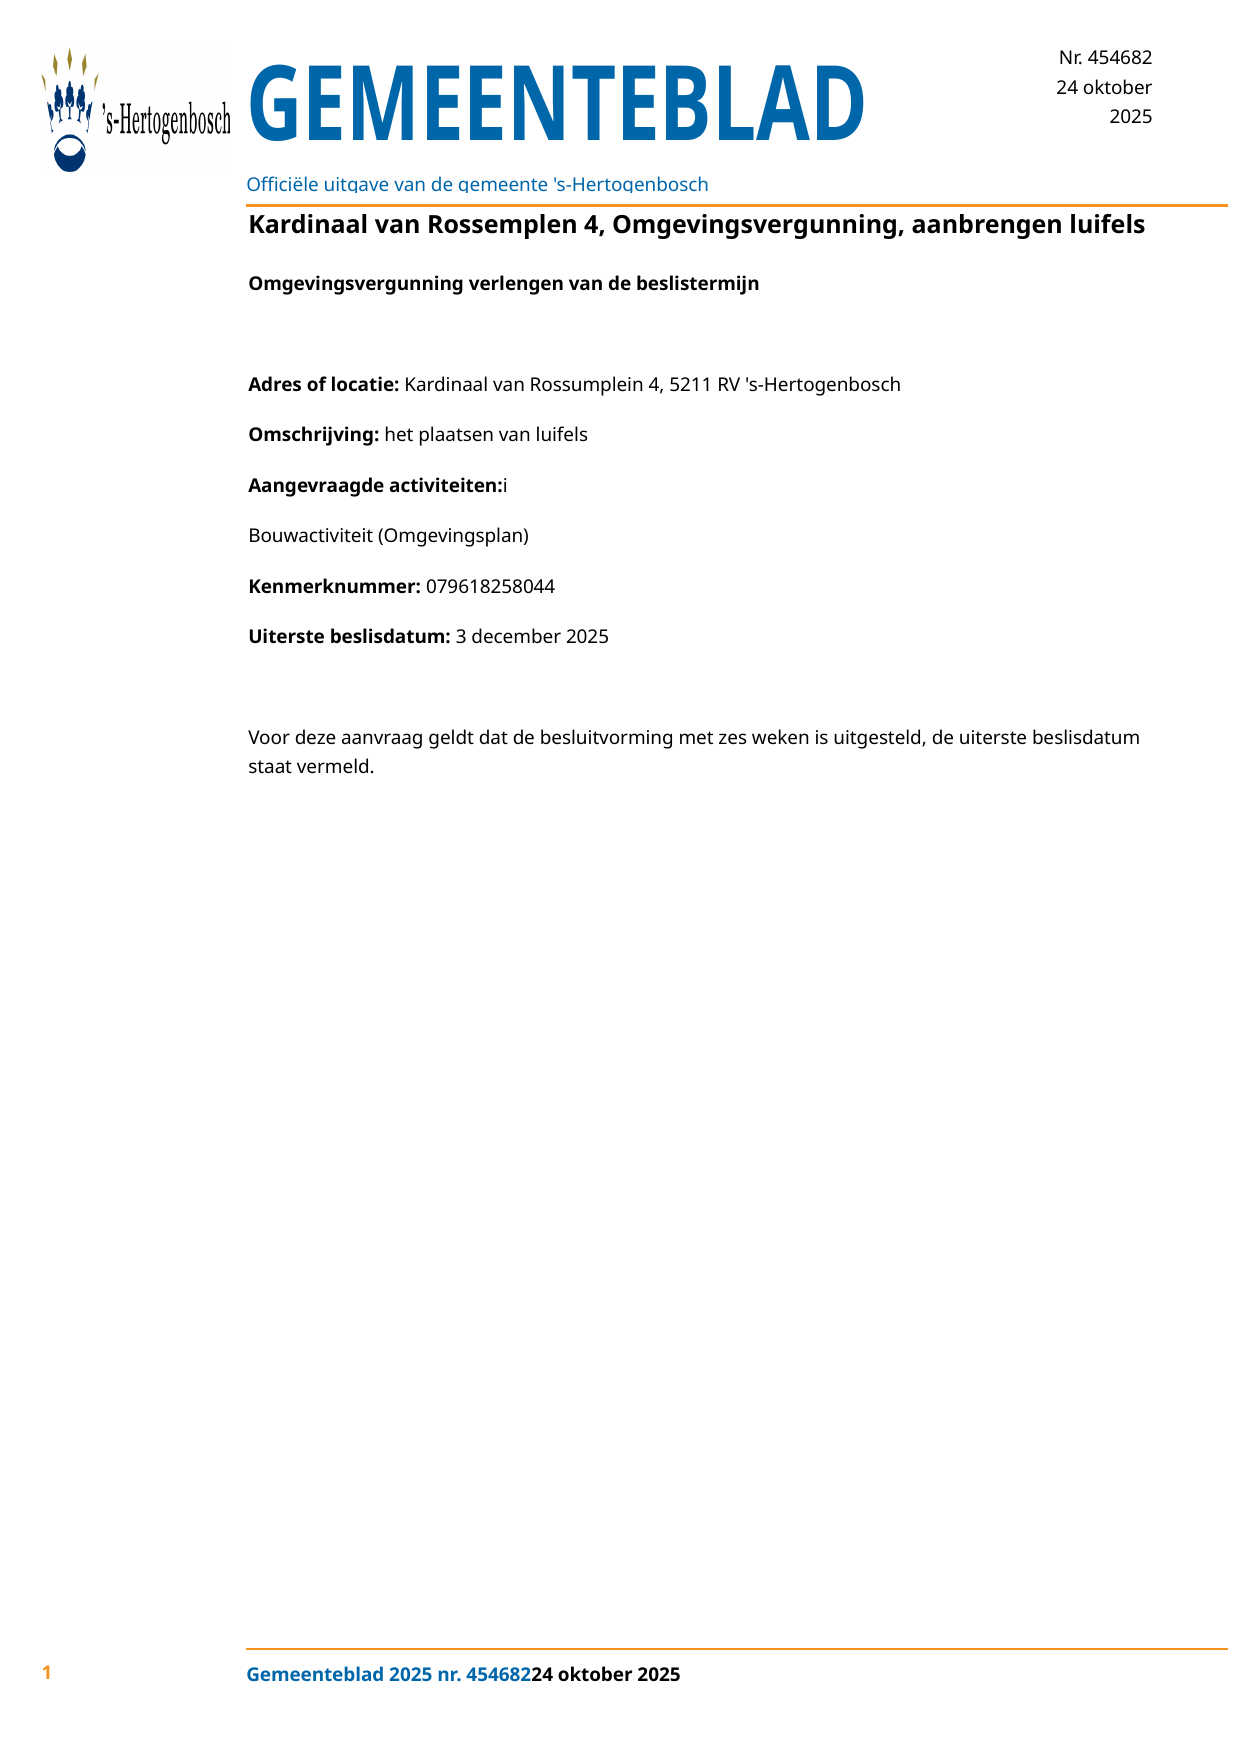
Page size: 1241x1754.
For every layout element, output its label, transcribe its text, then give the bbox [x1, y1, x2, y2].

text Kardinaal van Rossemplen 4, Omgevingsvergunning, aanbrengen luifels [248, 207, 1152, 241]
text Voor deze aanvraag geldt dat de besluitvorming met zes weken is uitgesteld, de uiterste beslisdatum staat vermeld. [248, 724, 1152, 779]
text Omschrijving: het plaatsen van luifels [248, 422, 1152, 447]
text Kenmerknummer: 079618258044 [248, 573, 1152, 598]
text Bouwactiviteit (Omgevingsplan) [248, 522, 1152, 548]
text Omgevingsvergunning verlengen van de beslistermijn [248, 270, 1152, 296]
text Aangevraagde activiteiten:i [248, 472, 1152, 498]
text Uiterste beslisdatum: 3 december 2025 [248, 623, 1152, 649]
picture [41, 47, 231, 172]
text Adres of locatie: Kardinaal van Rossumplein 4, 5211 RV 's-Hertogenbosch [248, 371, 1152, 397]
